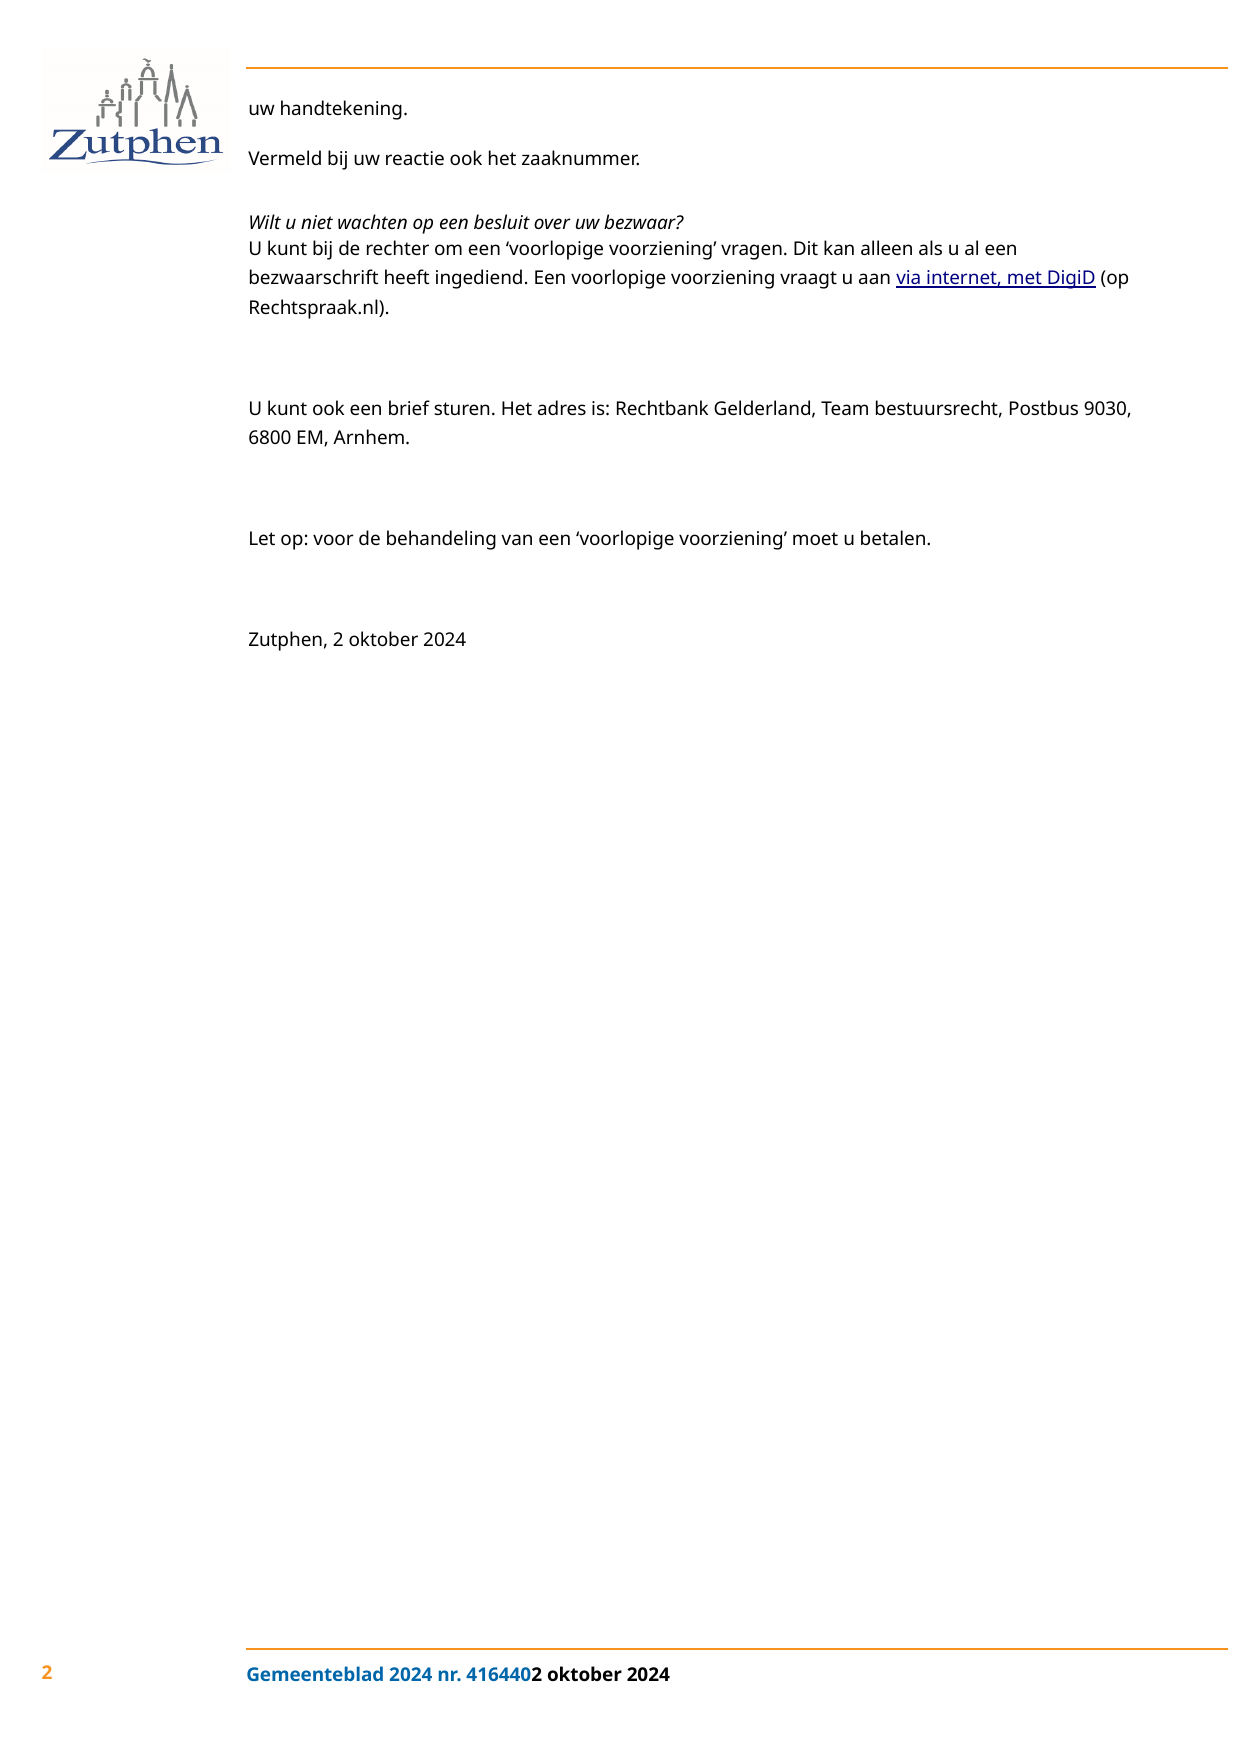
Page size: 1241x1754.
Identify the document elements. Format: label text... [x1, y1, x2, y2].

text U kunt bij de rechter om een ‘voorlopige voorziening’ vragen. Dit kan alleen als u al een bezwaarschrift heeft ingediend. Een voorlopige voorziening vraagt u aan via internet, met DigiD (op Rechtspraak.nl). [248, 235, 1152, 320]
text uw handtekening. [248, 95, 1152, 121]
text Zutphen, 2 oktober 2024 [248, 626, 1152, 652]
text Wilt u niet wachten op een besluit over uw bezwaar? [248, 209, 1152, 235]
text Let op: voor de behandeling van een ‘voorlopige voorziening’ moet u betalen. [248, 525, 1152, 551]
text U kunt ook een brief sturen. Het adres is: Rechtbank Gelderland, Team bestuursrecht, Postbus 9030, 6800 EM, Arnhem. [248, 395, 1152, 450]
text Vermeld bij uw reactie ook het zaaknummer. [248, 145, 1152, 171]
picture [41, 47, 231, 172]
